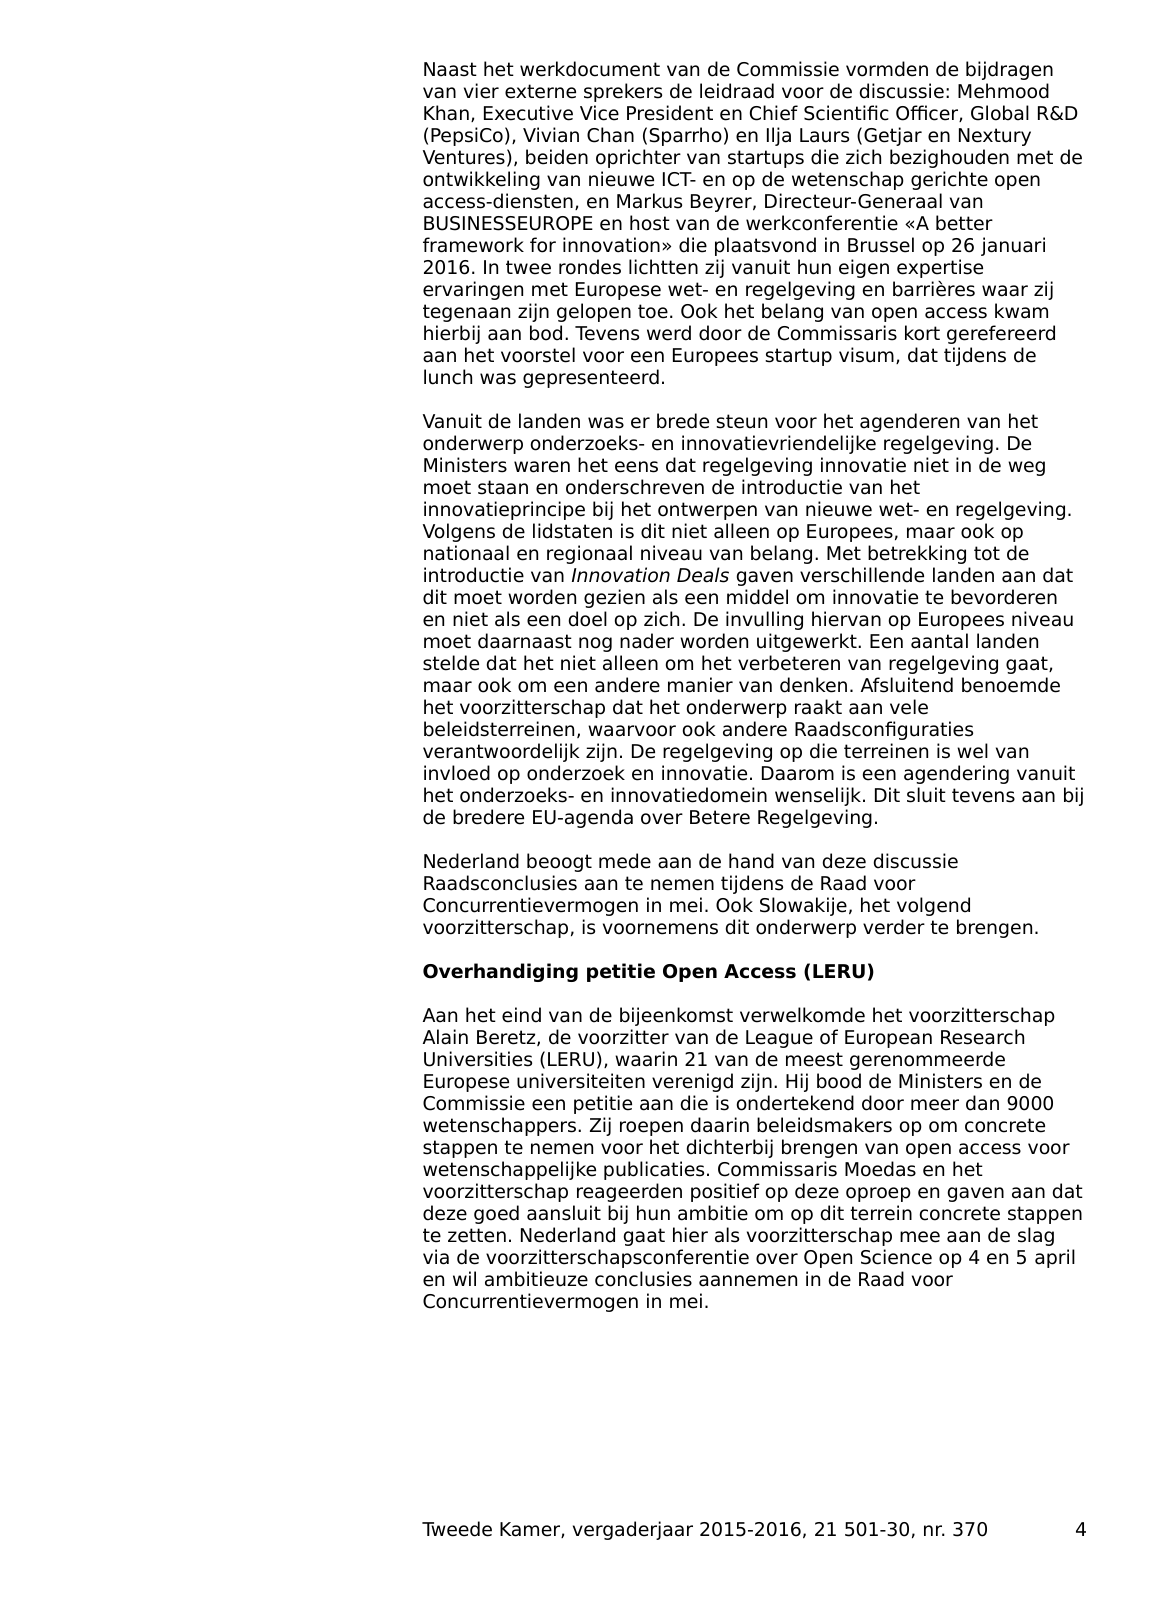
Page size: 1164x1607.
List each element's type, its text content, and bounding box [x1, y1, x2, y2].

text Nederland beoogt mede aan de hand van deze discussie Raadsconclusies aan te nemen tijdens de Raad voor Concurrentievermogen in mei. Ook Slowakije, het volgend voorzitterschap, is voornemens dit onderwerp verder te brengen. [422, 851, 1087, 939]
text Vanuit de landen was er brede steun voor het agenderen van het onderwerp onderzoeks- en innovatievriendelijke regelgeving. De Ministers waren het eens dat regelgeving innovatie niet in de weg moet staan en onderschreven de introductie van het innovatieprincipe bij het ontwerpen van nieuwe wet- en regelgeving. Volgens de lidstaten is dit niet alleen op Europees, maar ook op nationaal en regionaal niveau van belang. Met betrekking tot de introductie van Innovation Deals gaven verschillende landen aan dat dit moet worden gezien als een middel om innovatie te bevorderen en niet als een doel op zich. De invulling hiervan op Europees niveau moet daarnaast nog nader worden uitgewerkt. Een aantal landen stelde dat het niet alleen om het verbeteren van regelgeving gaat, maar ook om een andere manier van denken. Afsluitend benoemde het voorzitterschap dat het onderwerp raakt aan vele beleidsterreinen, waarvoor ook andere Raadsconfiguraties verantwoordelijk zijn. De regelgeving op die terreinen is wel van invloed op onderzoek en innovatie. Daarom is een agendering vanuit het onderzoeks- en innovatiedomein wenselijk. Dit sluit tevens aan bij de bredere EU-agenda over Betere Regelgeving. [422, 411, 1087, 828]
text Naast het werkdocument van de Commissie vormden de bijdragen van vier externe sprekers de leidraad voor de discussie: Mehmood Khan, Executive Vice President en Chief Scientific Officer, Global R&D (PepsiCo), Vivian Chan (Sparrho) en Ilja Laurs (Getjar en Nextury Ventures), beiden oprichter van startups die zich bezighouden met de ontwikkeling van nieuwe ICT- en op de wetenschap gerichte open access-diensten, en Markus Beyrer, Directeur-Generaal van BUSINESSEUROPE en host van de werkconferentie «A better framework for innovation» die plaatsvond in Brussel op 26 januari 2016. In twee rondes lichtten zij vanuit hun eigen expertise ervaringen met Europese wet- en regelgeving en barrières waar zij tegenaan zijn gelopen toe. Ook het belang van open access kwam hierbij aan bod. Tevens werd door de Commissaris kort gerefereerd aan het voorstel voor een Europees startup visum, dat tijdens de lunch was gepresenteerd. [422, 59, 1087, 389]
subtitle Overhandiging petitie Open Access (LERU) [422, 961, 1087, 983]
text Aan het eind van de bijeenkomst verwelkomde het voorzitterschap Alain Beretz, de voorzitter van de League of European Research Universities (LERU), waarin 21 van de meest gerenommeerde Europese universiteiten verenigd zijn. Hij bood de Ministers en de Commissie een petitie aan die is ondertekend door meer dan 9000 wetenschappers. Zij roepen daarin beleidsmakers op om concrete stappen te nemen voor het dichterbij brengen van open access voor wetenschappelijke publicaties. Commissaris Moedas en het voorzitterschap reageerden positief op deze oproep en gaven aan dat deze goed aansluit bij hun ambitie om op dit terrein concrete stappen te zetten. Nederland gaat hier als voorzitterschap mee aan de slag via de voorzitterschapsconferentie over Open Science op 4 en 5 april en wil ambitieuze conclusies aannemen in de Raad voor Concurrentievermogen in mei. [422, 1005, 1087, 1313]
